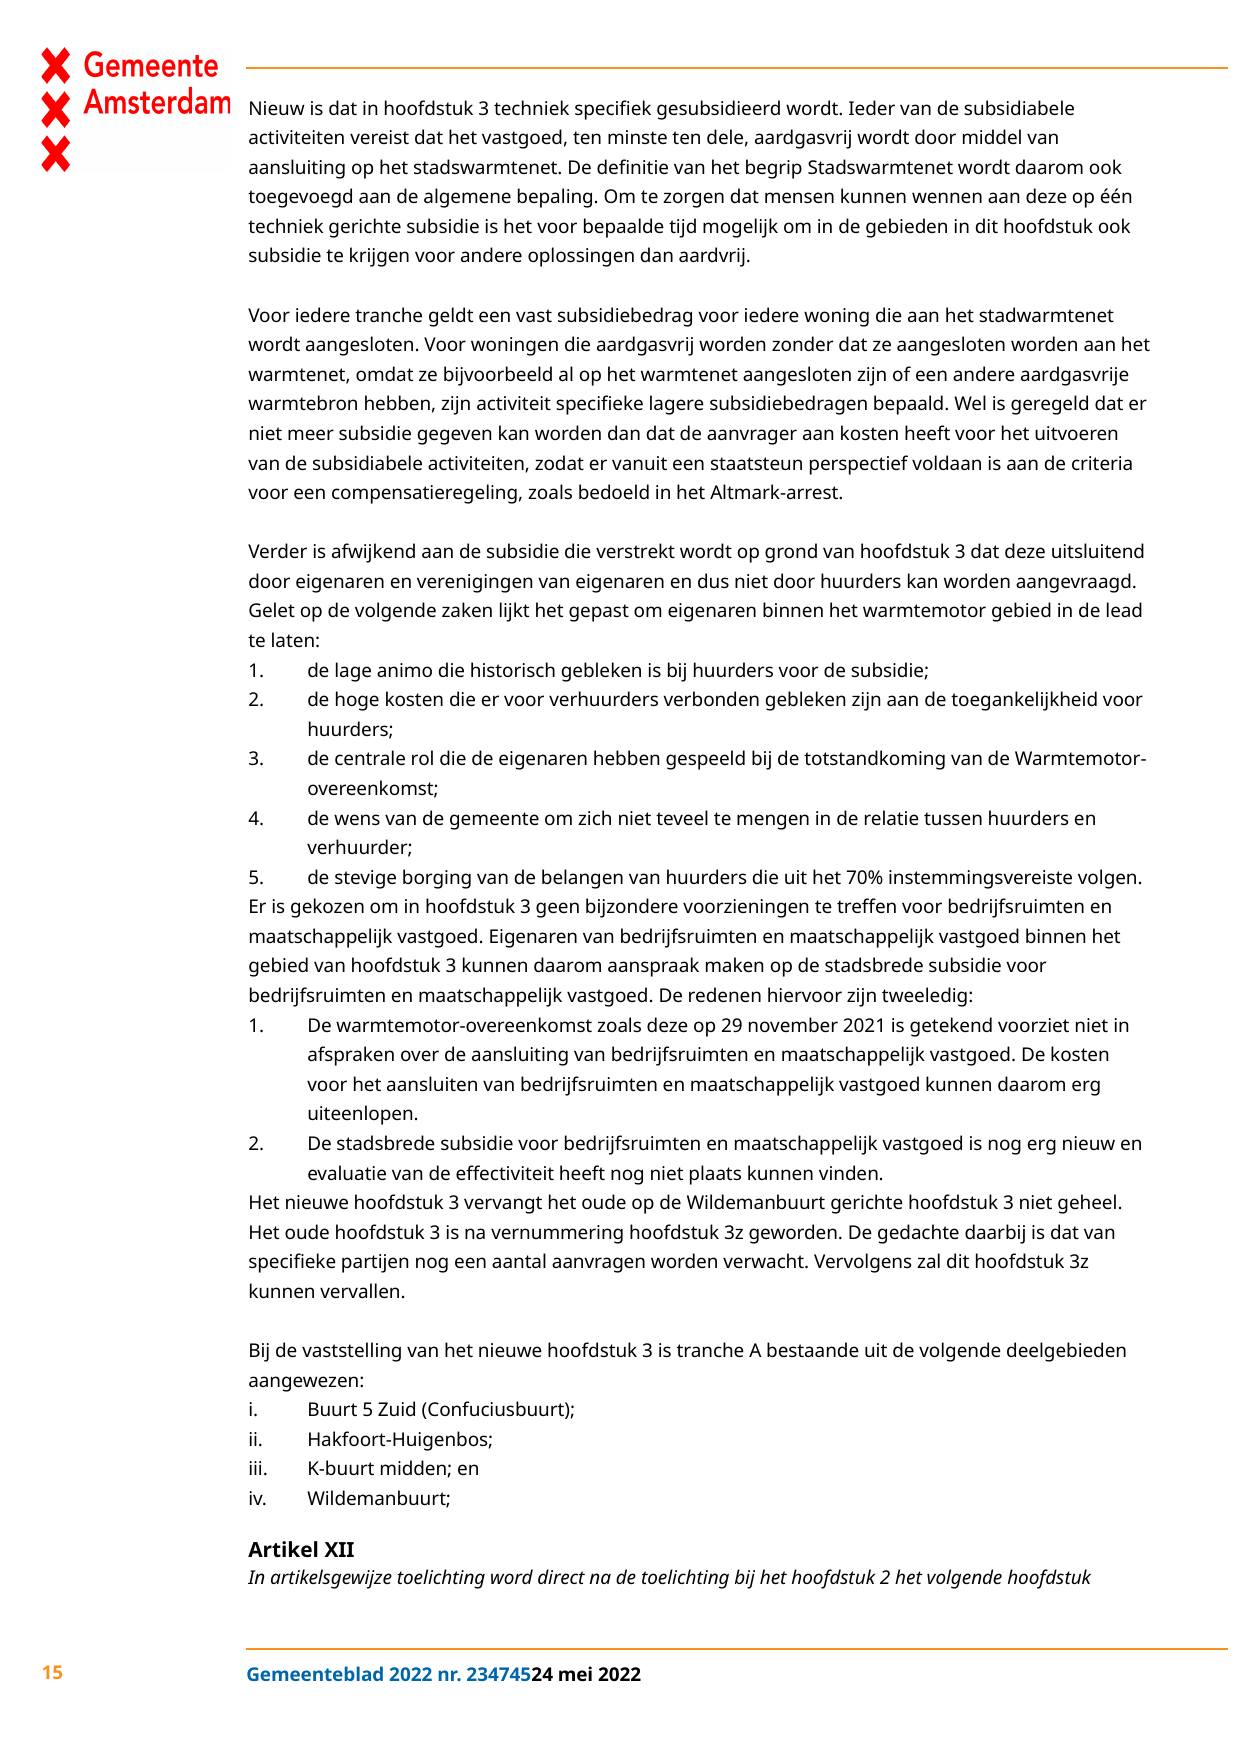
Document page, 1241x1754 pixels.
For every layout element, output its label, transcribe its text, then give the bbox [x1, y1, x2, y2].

list de centrale rol die de eigenaren hebben gespeeld bij de totstandkoming van de Warmtemotor-overeenkomst; [248, 746, 1152, 801]
text Nieuw is dat in hoofdstuk 3 techniek specifiek gesubsidieerd wordt. Ieder van de subsidiabele activiteiten vereist dat het vastgoed, ten minste ten dele, aardgasvrij wordt door middel van aansluiting op het stadswarmtenet. De definitie van het begrip Stadswarmtenet wordt daarom ook toegevoegd aan de algemene bepaling. Om te zorgen dat mensen kunnen wennen aan deze op één techniek gerichte subsidie is het voor bepaalde tijd mogelijk om in de gebieden in dit hoofdstuk ook subsidie te krijgen voor andere oplossingen dan aardvrij. [248, 95, 1152, 268]
text Bij de vaststelling van het nieuwe hoofdstuk 3 is tranche A bestaande uit de volgende deelgebieden aangewezen: [248, 1337, 1152, 1393]
text Het nieuwe hoofdstuk 3 vervangt het oude op de Wildemanbuurt gerichte hoofdstuk 3 niet geheel. Het oude hoofdstuk 3 is na vernummering hoofdstuk 3z geworden. De gedachte daarbij is dat van specifieke partijen nog een aantal aanvragen worden verwacht. Vervolgens zal dit hoofdstuk 3z kunnen vervallen. [248, 1189, 1152, 1304]
list Hakfoort-Huigenbos; [248, 1426, 1152, 1452]
list Buurt 5 Zuid (Confuciusbuurt); [248, 1396, 1152, 1422]
list De stadsbrede subsidie voor bedrijfsruimten en maatschappelijk vastgoed is nog erg nieuw en evaluatie van de effectiviteit heeft nog niet plaats kunnen vinden. [248, 1130, 1152, 1186]
text Er is gekozen om in hoofdstuk 3 geen bijzondere voorzieningen te treffen voor bedrijfsruimten en maatschappelijk vastgoed. Eigenaren van bedrijfsruimten en maatschappelijk vastgoed binnen het gebied van hoofdstuk 3 kunnen daarom aanspraak maken op de stadsbrede subsidie voor bedrijfsruimten en maatschappelijk vastgoed. De redenen hiervoor zijn tweeledig: [248, 893, 1152, 1008]
list K-buurt midden; en [248, 1456, 1152, 1481]
text Verder is afwijkend aan de subsidie die verstrekt wordt op grond van hoofdstuk 3 dat deze uitsluitend door eigenaren en verenigingen van eigenaren en dus niet door huurders kan worden aangevraagd. Gelet op de volgende zaken lijkt het gepast om eigenaren binnen het warmtemotor gebied in de lead te laten: [248, 538, 1152, 653]
list Wildemanbuurt; [248, 1485, 1152, 1511]
text In artikelsgewijze toelichting word direct na de toelichting bij het hoofdstuk 2 het volgende hoofdstuk [248, 1564, 1152, 1590]
text Artikel XII [248, 1536, 1152, 1564]
list de hoge kosten die er voor verhuurders verbonden gebleken zijn aan de toegankelijkheid voor huurders; [248, 686, 1152, 742]
picture [41, 47, 231, 172]
list de stevige borging van de belangen van huurders die uit het 70% instemmingsvereiste volgen. [248, 864, 1152, 890]
list de lage animo die historisch gebleken is bij huurders voor de subsidie; [248, 657, 1152, 683]
list De warmtemotor-overeenkomst zoals deze op 29 november 2021 is getekend voorziet niet in afspraken over de aansluiting van bedrijfsruimten en maatschappelijk vastgoed. De kosten voor het aansluiten van bedrijfsruimten en maatschappelijk vastgoed kunnen daarom erg uiteenlopen. [248, 1012, 1152, 1126]
text Voor iedere tranche geldt een vast subsidiebedrag voor iedere woning die aan het stadwarmtenet wordt aangesloten. Voor woningen die aardgasvrij worden zonder dat ze aangesloten worden aan het warmtenet, omdat ze bijvoorbeeld al op het warmtenet aangesloten zijn of een andere aardgasvrije warmtebron hebben, zijn activiteit specifieke lagere subsidiebedragen bepaald. Wel is geregeld dat er niet meer subsidie gegeven kan worden dan dat de aanvrager aan kosten heeft voor het uitvoeren van de subsidiabele activiteiten, zodat er vanuit een staatsteun perspectief voldaan is aan de criteria voor een compensatieregeling, zoals bedoeld in het Altmark-arrest. [248, 302, 1152, 505]
list de wens van de gemeente om zich niet teveel te mengen in de relatie tussen huurders en verhuurder; [248, 805, 1152, 860]
